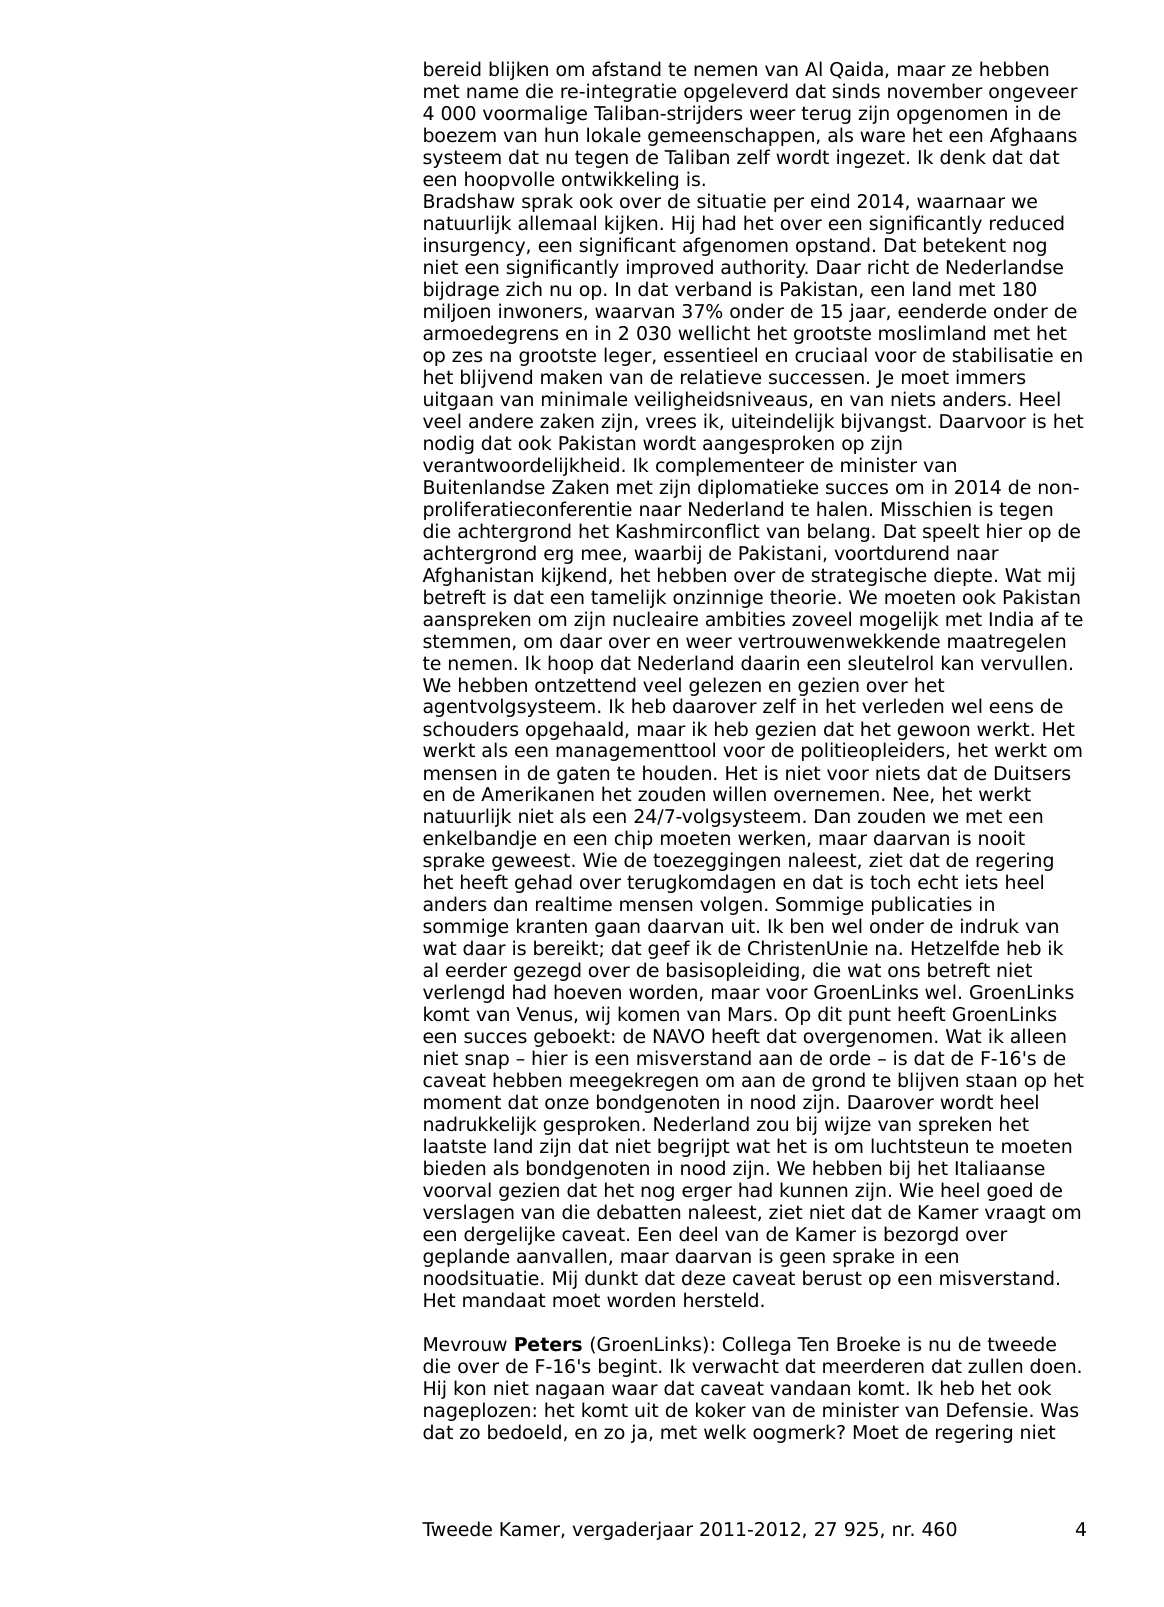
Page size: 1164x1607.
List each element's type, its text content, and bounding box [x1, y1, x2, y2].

text We hebben ontzettend veel gelezen en gezien over het agentvolgsysteem. Ik heb daarover zelf in het verleden wel eens de schouders opgehaald, maar ik heb gezien dat het gewoon werkt. Het werkt als een managementtool voor de politieopleiders, het werkt om mensen in de gaten te houden. Het is niet voor niets dat de Duitsers en de Amerikanen het zouden willen overnemen. Nee, het werkt natuurlijk niet als een 24/7-volgsysteem. Dan zouden we met een enkelbandje en een chip moeten werken, maar daarvan is nooit sprake geweest. Wie de toezeggingen naleest, ziet dat de regering het heeft gehad over terugkomdagen en dat is toch echt iets heel anders dan realtime mensen volgen. Sommige publicaties in sommige kranten gaan daarvan uit. Ik ben wel onder de indruk van wat daar is bereikt; dat geef ik de ChristenUnie na. Hetzelfde heb ik al eerder gezegd over de basisopleiding, die wat ons betreft niet verlengd had hoeven worden, maar voor GroenLinks wel. GroenLinks komt van Venus, wij komen van Mars. Op dit punt heeft GroenLinks een succes geboekt: de NAVO heeft dat overgenomen. Wat ik alleen niet snap – hier is een misverstand aan de orde – is dat de F-16's de caveat hebben meegekregen om aan de grond te blijven staan op het moment dat onze bondgenoten in nood zijn. Daarover wordt heel nadrukkelijk gesproken. Nederland zou bij wijze van spreken het laatste land zijn dat niet begrijpt wat het is om luchtsteun te moeten bieden als bondgenoten in nood zijn. We hebben bij het Italiaanse voorval gezien dat het nog erger had kunnen zijn. Wie heel goed de verslagen van die debatten naleest, ziet niet dat de Kamer vraagt om een dergelijke caveat. Een deel van de Kamer is bezorgd over geplande aanvallen, maar daarvan is geen sprake in een noodsituatie. Mij dunkt dat deze caveat berust op een misverstand. Het mandaat moet worden hersteld. [422, 674, 1087, 1312]
text Mevrouw Peters (GroenLinks): Collega Ten Broeke is nu de tweede die over de F-16's begint. Ik verwacht dat meerderen dat zullen doen. Hij kon niet nagaan waar dat caveat vandaan komt. Ik heb het ook nageplozen: het komt uit de koker van de minister van Defensie. Was dat zo bedoeld, en zo ja, met welk oogmerk? Moet de regering niet [422, 1334, 1087, 1444]
text Bradshaw sprak ook over de situatie per eind 2014, waarnaar we natuurlijk allemaal kijken. Hij had het over een significantly reduced insurgency, een significant afgenomen opstand. Dat betekent nog niet een significantly improved authority. Daar richt de Nederlandse bijdrage zich nu op. In dat verband is Pakistan, een land met 180 miljoen inwoners, waarvan 37% onder de 15 jaar, eenderde onder de armoedegrens en in 2 030 wellicht het grootste moslimland met het op zes na grootste leger, essentieel en cruciaal voor de stabilisatie en het blijvend maken van de relatieve successen. Je moet immers uitgaan van minimale veiligheidsniveaus, en van niets anders. Heel veel andere zaken zijn, vrees ik, uiteindelijk bijvangst. Daarvoor is het nodig dat ook Pakistan wordt aangesproken op zijn verantwoordelijkheid. Ik complementeer de minister van Buitenlandse Zaken met zijn diplomatieke succes om in 2014 de non-proliferatieconferentie naar Nederland te halen. Misschien is tegen die achtergrond het Kashmirconflict van belang. Dat speelt hier op de achtergrond erg mee, waarbij de Pakistani, voortdurend naar Afghanistan kijkend, het hebben over de strategische diepte. Wat mij betreft is dat een tamelijk onzinnige theorie. We moeten ook Pakistan aanspreken om zijn nucleaire ambities zoveel mogelijk met India af te stemmen, om daar over en weer vertrouwenwekkende maatregelen te nemen. Ik hoop dat Nederland daarin een sleutelrol kan vervullen. [422, 191, 1087, 674]
text bereid blijken om afstand te nemen van Al Qaida, maar ze hebben met name die re-integratie opgeleverd dat sinds november ongeveer 4 000 voormalige Taliban-strijders weer terug zijn opgenomen in de boezem van hun lokale gemeenschappen, als ware het een Afghaans systeem dat nu tegen de Taliban zelf wordt ingezet. Ik denk dat dat een hoopvolle ontwikkeling is. [422, 59, 1087, 191]
